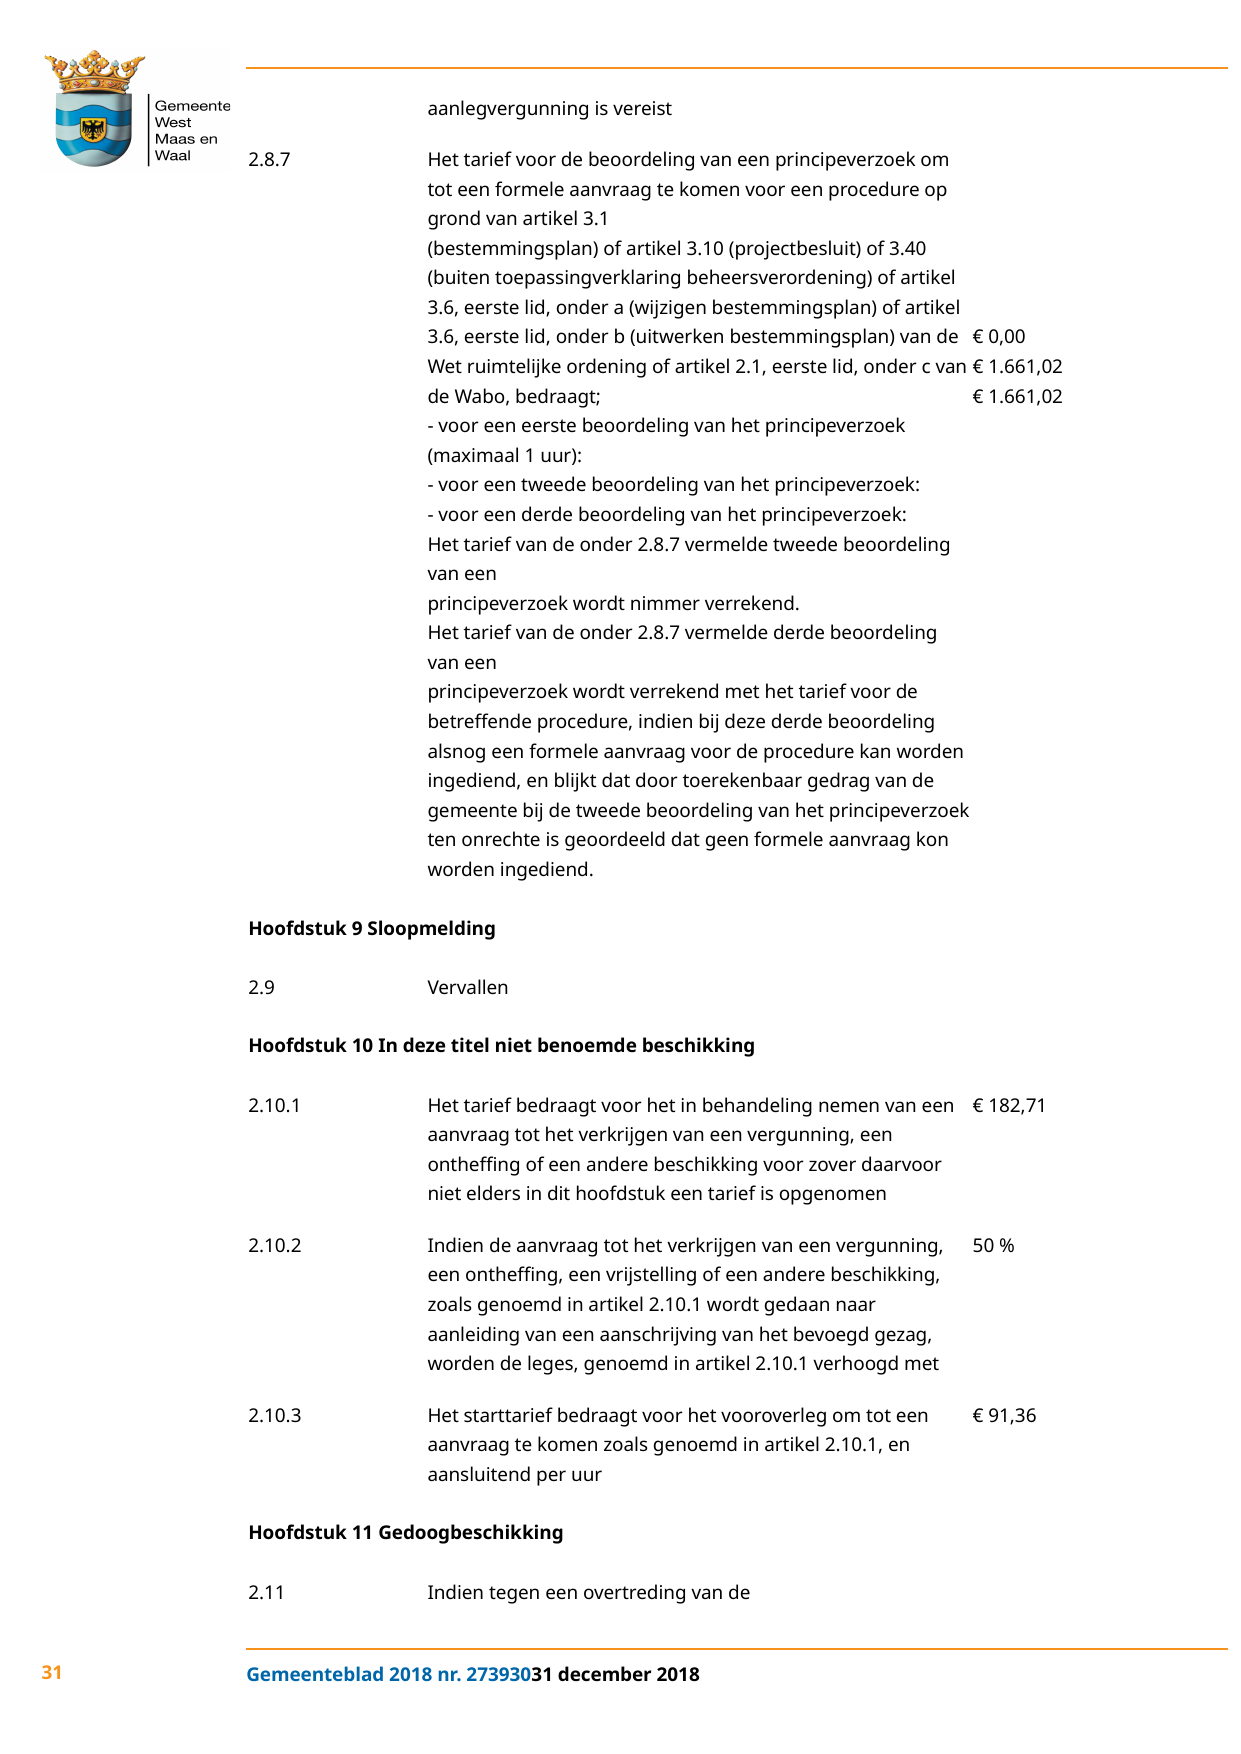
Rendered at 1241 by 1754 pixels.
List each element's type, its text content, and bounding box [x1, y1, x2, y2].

table_cell aanlegvergunning is vereist [427, 95, 972, 121]
table_cell Het starttarief bedraagt voor het vooroverleg om tot een aanvraag te komen zoals genoemd in artikel 2.10.1, en aansluitend per uur [427, 1402, 972, 1487]
table_header Het tarief bedraagt voor het in behandeling nemen van een aanvraag tot het verkrijgen van een vergunning, een ontheffing of een andere beschikking voor zover daarvoor niet elders in dit hoofdstuk een tarief is opgenomen [427, 1092, 972, 1206]
table_cell [973, 1376, 1152, 1402]
table_cell 2.8.7 [248, 146, 427, 882]
table_header [973, 974, 1152, 1000]
table_cell [248, 1206, 427, 1232]
table_cell € 91,36 [973, 1402, 1152, 1487]
table_header Indien tegen een overtreding van de [427, 1579, 972, 1604]
picture [41, 47, 231, 172]
table_header 2.11 [248, 1579, 427, 1604]
text Hoofdstuk 9 Sloopmelding [248, 915, 1152, 941]
table_header 2.10.1 [248, 1092, 427, 1206]
table_cell [248, 1376, 427, 1402]
table_cell [427, 1206, 972, 1232]
table_cell [248, 121, 427, 146]
table_cell 50 % [973, 1232, 1152, 1376]
table_cell [973, 1206, 1152, 1232]
text Hoofdstuk 10 In deze titel niet benoemde beschikking [248, 1033, 1152, 1058]
table_cell Indien de aanvraag tot het verkrijgen van een vergunning, een ontheffing, een vrijstelling of een andere beschikking, zoals genoemd in artikel 2.10.1 wordt gedaan naar aanleiding van een aanschrijving van het bevoegd gezag, worden de leges, genoemd in artikel 2.10.1 verhoogd met [427, 1232, 972, 1376]
table_header Vervallen [427, 974, 972, 1000]
table_cell [248, 95, 427, 121]
table_cell 2.10.2 [248, 1232, 427, 1376]
table_cell [427, 1376, 972, 1402]
table_cell [427, 121, 972, 146]
table_cell Het tarief voor de beoordeling van een principeverzoek om tot een formele aanvraag te komen voor een procedure op grond van artikel 3.1 (bestemmingsplan) of artikel 3.10 (projectbesluit) of 3.40 (buiten toepassingverklaring beheersverordening) of artikel 3.6, eerste lid, onder a (wijzigen bestemmingsplan) of artikel 3.6, eerste lid, onder b (uitwerken bestemmingsplan) van de Wet ruimtelijke ordening of artikel 2.1, eerste lid, onder c van de Wabo, bedraagt; - voor een eerste beoordeling van het principeverzoek (maximaal 1 uur): - voor een tweede beoordeling van het principeverzoek: - voor een derde beoordeling van het principeverzoek: Het tarief van de onder 2.8.7 vermelde tweede beoordeling van een principeverzoek wordt nimmer verrekend. Het tarief van de onder 2.8.7 vermelde derde beoordeling van een principeverzoek wordt verrekend met het tarief voor de betreffende procedure, indien bij deze derde beoordeling alsnog een formele aanvraag voor de procedure kan worden ingediend, en blijkt dat door toerekenbaar gedrag van de gemeente bij de tweede beoordeling van het principeverzoek ten onrechte is geoordeeld dat geen formele aanvraag kon worden ingediend. [427, 146, 972, 882]
table_cell € 0,00 € 1.661,02 € 1.661,02 [973, 146, 1152, 882]
text Hoofdstuk 11 Gedoogbeschikking [248, 1519, 1152, 1545]
table_cell [973, 121, 1152, 146]
table_header [973, 1579, 1152, 1604]
table_cell [973, 95, 1152, 121]
table_header 2.9 [248, 974, 427, 1000]
table_cell 2.10.3 [248, 1402, 427, 1487]
table_header € 182,71 [973, 1092, 1152, 1206]
